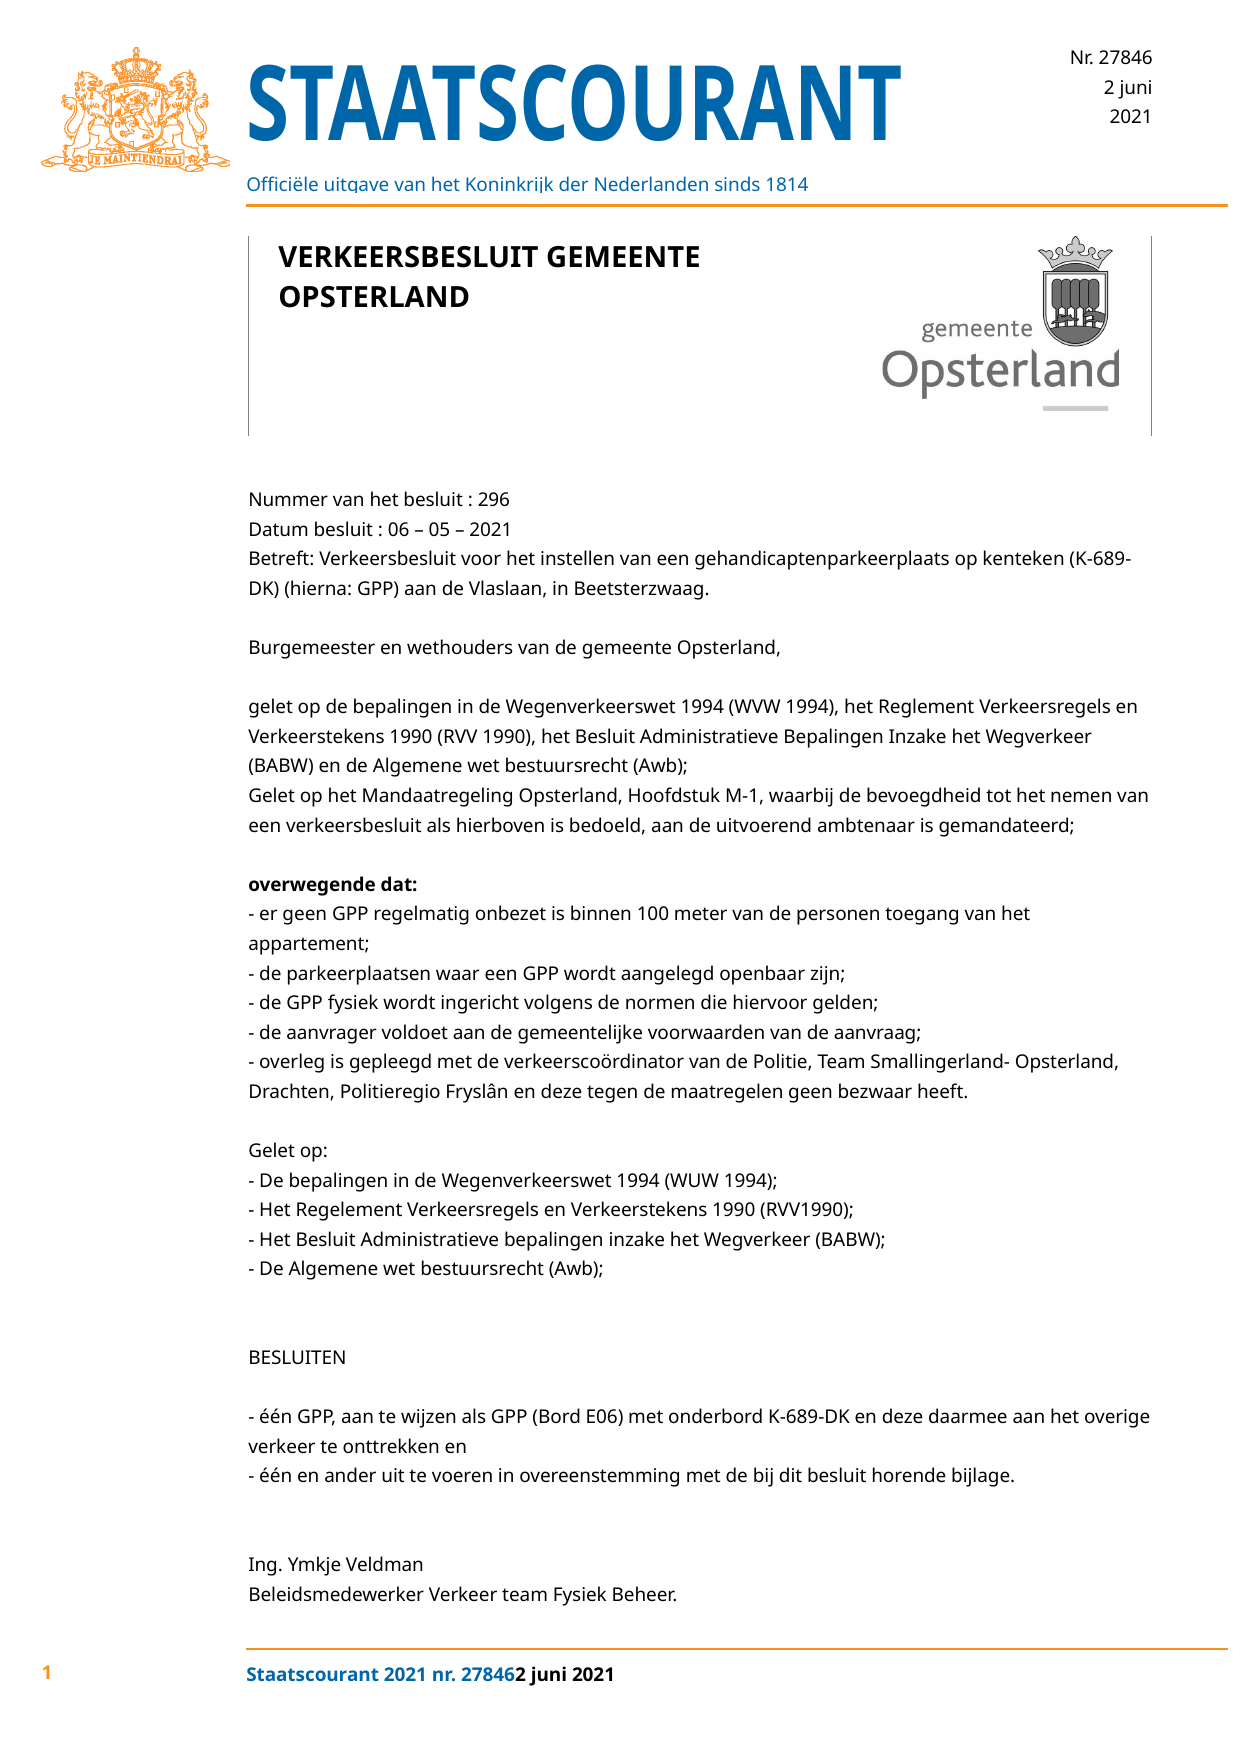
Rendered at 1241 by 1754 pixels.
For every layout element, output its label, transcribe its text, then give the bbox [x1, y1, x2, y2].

text - De Algemene wet bestuursrecht (Awb); [248, 1256, 1152, 1281]
text Burgemeester en wethouders van de gemeente Opsterland, [248, 634, 1152, 660]
text - Het Regelement Verkeersregels en Verkeerstekens 1990 (RVV1990); [248, 1196, 1152, 1222]
text - er geen GPP regelmatig onbezet is binnen 100 meter van de personen toegang van het appartement; [248, 901, 1152, 956]
text - de parkeerplaatsen waar een GPP wordt aangelegd openbaar zijn; [248, 960, 1152, 985]
text overwegende dat: [248, 871, 1152, 897]
picture [41, 47, 231, 172]
text - overleg is gepleegd met de verkeerscoördinator van de Politie, Team Smallingerland- Opsterland, Drachten, Politieregio Fryslân en deze tegen de maatregelen geen bezwaar heeft. [248, 1048, 1152, 1104]
text - Het Besluit Administratieve bepalingen inzake het Wegverkeer (BABW); [248, 1226, 1152, 1252]
text Nummer van het besluit : 296 [248, 486, 1152, 512]
table_header [850, 236, 1151, 436]
text gelet op de bepalingen in de Wegenverkeerswet 1994 (WVW 1994), het Reglement Verkeersregels en Verkeerstekens 1990 (RVV 1990), het Besluit Administratieve Bepalingen Inzake het Wegverkeer (BABW) en de Algemene wet bestuursrecht (Awb); [248, 693, 1152, 778]
text Gelet op: [248, 1137, 1152, 1163]
picture [882, 236, 1119, 411]
text Gelet op het Mandaatregeling Opsterland, Hoofdstuk M-1, waarbij de bevoegdheid tot het nemen van een verkeersbesluit als hierboven is bedoeld, aan de uitvoerend ambtenaar is gemandateerd; [248, 782, 1152, 837]
text Datum besluit : 06 – 05 – 2021 [248, 516, 1152, 542]
text - de GPP fysiek wordt ingericht volgens de normen die hiervoor gelden; [248, 989, 1152, 1015]
text Betreft: Verkeersbesluit voor het instellen van een gehandicaptenparkeerplaats op kenteken (K-689-DK) (hierna: GPP) aan de Vlaslaan, in Beetsterzwaag. [248, 546, 1152, 601]
text Beleidsmedewerker Verkeer team Fysiek Beheer. [248, 1581, 1152, 1607]
text - De bepalingen in de Wegenverkeerswet 1994 (WUW 1994); [248, 1167, 1152, 1192]
text - de aanvrager voldoet aan de gemeentelijke voorwaarden van de aanvraag; [248, 1019, 1152, 1044]
text BESLUITEN [248, 1344, 1152, 1370]
table_header VERKEERSBESLUIT GEMEENTE OPSTERLAND [249, 236, 850, 436]
text Ing. Ymkje Veldman [248, 1551, 1152, 1577]
text - één GPP, aan te wijzen als GPP (Bord E06) met onderbord K-689-DK en deze daarmee aan het overige verkeer te onttrekken en [248, 1403, 1152, 1459]
text - één en ander uit te voeren in overeenstemming met de bij dit besluit horende bijlage. [248, 1463, 1152, 1488]
